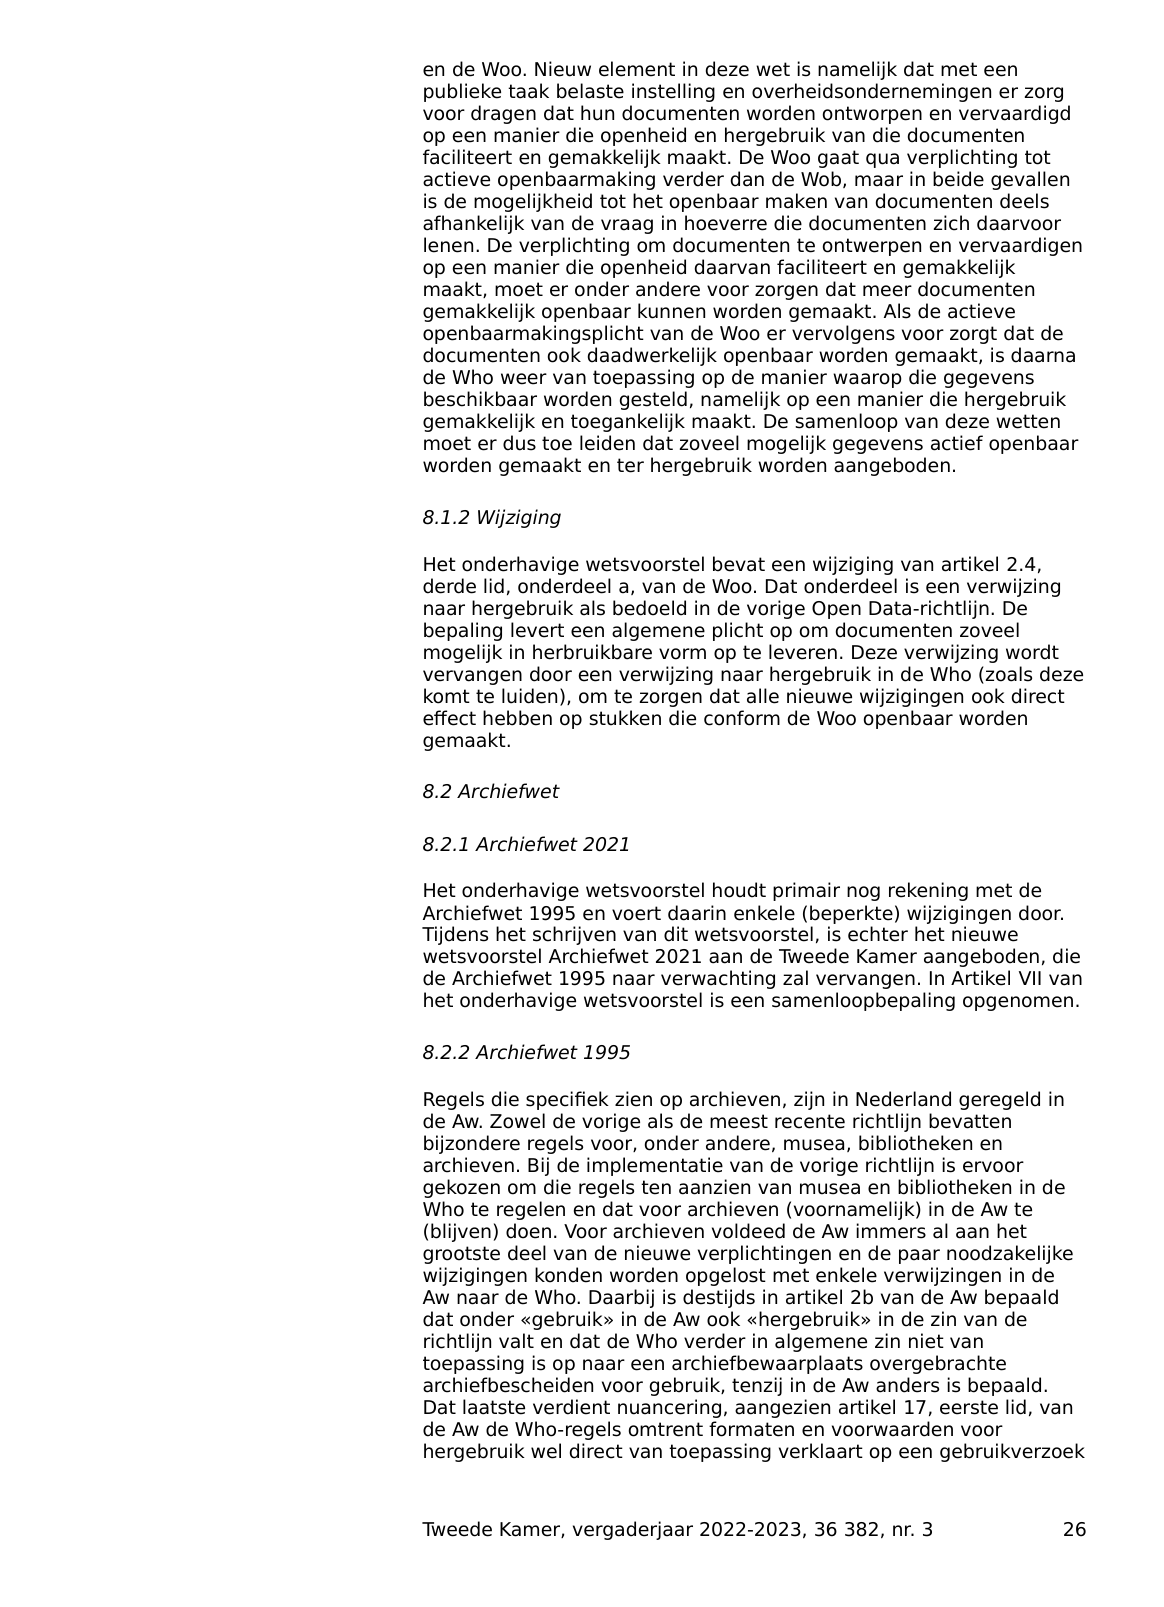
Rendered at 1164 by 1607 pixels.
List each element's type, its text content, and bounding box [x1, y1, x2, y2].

subtitle 8.1.2 Wijziging [422, 507, 1087, 529]
subtitle 8.2.2 Archiefwet 1995 [422, 1042, 1087, 1064]
text en de Woo. Nieuw element in deze wet is namelijk dat met een publieke taak belaste instelling en overheidsondernemingen er zorg voor dragen dat hun documenten worden ontworpen en vervaardigd op een manier die openheid en hergebruik van die documenten faciliteert en gemakkelijk maakt. De Woo gaat qua verplichting tot actieve openbaarmaking verder dan de Wob, maar in beide gevallen is de mogelijkheid tot het openbaar maken van documenten deels afhankelijk van de vraag in hoeverre die documenten zich daarvoor lenen. De verplichting om documenten te ontwerpen en vervaardigen op een manier die openheid daarvan faciliteert en gemakkelijk maakt, moet er onder andere voor zorgen dat meer documenten gemakkelijk openbaar kunnen worden gemaakt. Als de actieve openbaarmakingsplicht van de Woo er vervolgens voor zorgt dat de documenten ook daadwerkelijk openbaar worden gemaakt, is daarna de Who weer van toepassing op de manier waarop die gegevens beschikbaar worden gesteld, namelijk op een manier die hergebruik gemakkelijk en toegankelijk maakt. De samenloop van deze wetten moet er dus toe leiden dat zoveel mogelijk gegevens actief openbaar worden gemaakt en ter hergebruik worden aangeboden. [422, 59, 1087, 477]
text Regels die specifiek zien op archieven, zijn in Nederland geregeld in de Aw. Zowel de vorige als de meest recente richtlijn bevatten bijzondere regels voor, onder andere, musea, bibliotheken en archieven. Bij de implementatie van de vorige richtlijn is ervoor gekozen om die regels ten aanzien van musea en bibliotheken in de Who te regelen en dat voor archieven (voornamelijk) in de Aw te (blijven) doen. Voor archieven voldeed de Aw immers al aan het grootste deel van de nieuwe verplichtingen en de paar noodzakelijke wijzigingen konden worden opgelost met enkele verwijzingen in de Aw naar de Who. Daarbij is destijds in artikel 2b van de Aw bepaald dat onder «gebruik» in de Aw ook «hergebruik» in de zin van de richtlijn valt en dat de Who verder in algemene zin niet van toepassing is op naar een archiefbewaarplaats overgebrachte archiefbescheiden voor gebruik, tenzij in de Aw anders is bepaald. Dat laatste verdient nuancering, aangezien artikel 17, eerste lid, van de Aw de Who-regels omtrent formaten en voorwaarden voor hergebruik wel direct van toepassing verklaart op een gebruikverzoek [422, 1089, 1087, 1463]
subtitle 8.2 Archiefwet [422, 781, 1087, 803]
text Het onderhavige wetsvoorstel bevat een wijziging van artikel 2.4, derde lid, onderdeel a, van de Woo. Dat onderdeel is een verwijzing naar hergebruik als bedoeld in de vorige Open Data-richtlijn. De bepaling levert een algemene plicht op om documenten zoveel mogelijk in herbruikbare vorm op te leveren. Deze verwijzing wordt vervangen door een verwijzing naar hergebruik in de Who (zoals deze komt te luiden), om te zorgen dat alle nieuwe wijzigingen ook direct effect hebben op stukken die conform de Woo openbaar worden gemaakt. [422, 554, 1087, 751]
text Het onderhavige wetsvoorstel houdt primair nog rekening met de Archiefwet 1995 en voert daarin enkele (beperkte) wijzigingen door. Tijdens het schrijven van dit wetsvoorstel, is echter het nieuwe wetsvoorstel Archiefwet 2021 aan de Tweede Kamer aangeboden, die de Archiefwet 1995 naar verwachting zal vervangen. In Artikel VII van het onderhavige wetsvoorstel is een samenloopbepaling opgenomen. [422, 880, 1087, 1012]
subtitle 8.2.1 Archiefwet 2021 [422, 833, 1087, 855]
